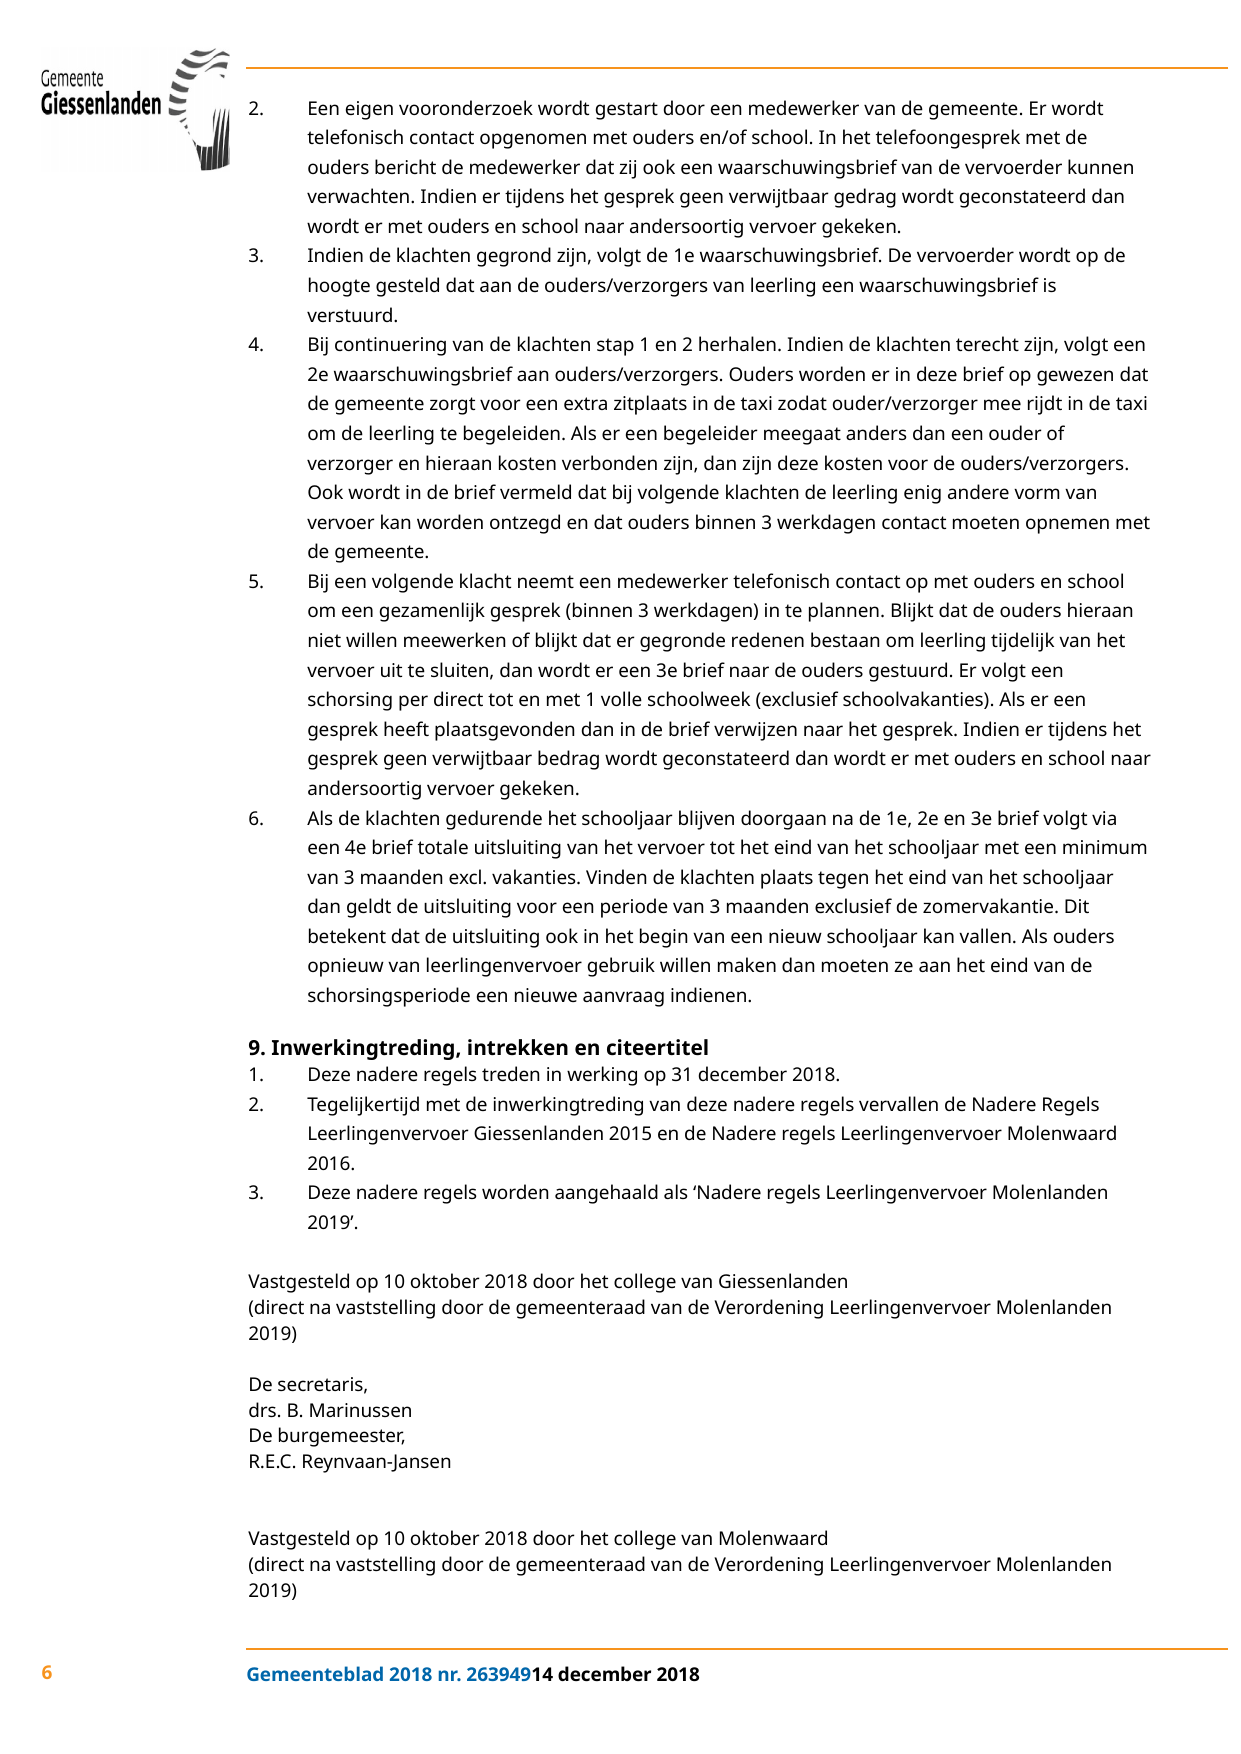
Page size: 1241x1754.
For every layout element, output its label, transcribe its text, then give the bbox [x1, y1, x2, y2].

text R.E.C. Reynvaan-Jansen [248, 1448, 1152, 1474]
list Bij een volgende klacht neemt een medewerker telefonisch contact op met ouders en school om een gezamenlijk gesprek (binnen 3 werkdagen) in te plannen. Blijkt dat de ouders hieraan niet willen meewerken of blijkt dat er gegronde redenen bestaan om leerling tijdelijk van het vervoer uit te sluiten, dan wordt er een 3e brief naar de ouders gestuurd. Er volgt een schorsing per direct tot en met 1 volle schoolweek (exclusief schoolvakanties). Als er een gesprek heeft plaatsgevonden dan in de brief verwijzen naar het gesprek. Indien er tijdens het gesprek geen verwijtbaar bedrag wordt geconstateerd dan wordt er met ouders en school naar andersoortig vervoer gekeken. [248, 568, 1152, 801]
text (direct na vaststelling door de gemeenteraad van de Verordening Leerlingenvervoer Molenlanden 2019) [248, 1551, 1152, 1603]
list Bij continuering van de klachten stap 1 en 2 herhalen. Indien de klachten terecht zijn, volgt een 2e waarschuwingsbrief aan ouders/verzorgers. Ouders worden er in deze brief op gewezen dat de gemeente zorgt voor een extra zitplaats in de taxi zodat ouder/verzorger mee rijdt in de taxi om de leerling te begeleiden. Als er een begeleider meegaat anders dan een ouder of verzorger en hieraan kosten verbonden zijn, dan zijn deze kosten voor de ouders/verzorgers. Ook wordt in de brief vermeld dat bij volgende klachten de leerling enig andere vorm van vervoer kan worden ontzegd en dat ouders binnen 3 werkdagen contact moeten opnemen met de gemeente. [248, 331, 1152, 564]
text De secretaris, [248, 1371, 1152, 1397]
list Deze nadere regels worden aangehaald als ‘Nadere regels Leerlingenvervoer Molenlanden 2019’. [248, 1179, 1152, 1235]
list Deze nadere regels treden in werking op 31 december 2018. [248, 1061, 1152, 1087]
list Tegelijkertijd met de inwerkingtreding van deze nadere regels vervallen de Nadere Regels Leerlingenvervoer Giessenlanden 2015 en de Nadere regels Leerlingenvervoer Molenwaard 2016. [248, 1091, 1152, 1176]
text Vastgesteld op 10 oktober 2018 door het college van Giessenlanden [248, 1268, 1152, 1294]
text (direct na vaststelling door de gemeenteraad van de Verordening Leerlingenvervoer Molenlanden 2019) [248, 1294, 1152, 1345]
text 9. Inwerkingtreding, intrekken en citeertitel [248, 1033, 1152, 1061]
picture [41, 47, 231, 172]
list Een eigen vooronderzoek wordt gestart door een medewerker van de gemeente. Er wordt telefonisch contact opgenomen met ouders en/of school. In het telefoongesprek met de ouders bericht de medewerker dat zij ook een waarschuwingsbrief van de vervoerder kunnen verwachten. Indien er tijdens het gesprek geen verwijtbaar gedrag wordt geconstateerd dan wordt er met ouders en school naar andersoortig vervoer gekeken. [248, 95, 1152, 239]
list Als de klachten gedurende het schooljaar blijven doorgaan na de 1e, 2e en 3e brief volgt via een 4e brief totale uitsluiting van het vervoer tot het eind van het schooljaar met een minimum van 3 maanden excl. vakanties. Vinden de klachten plaats tegen het eind van het schooljaar dan geldt de uitsluiting voor een periode van 3 maanden exclusief de zomervakantie. Dit betekent dat de uitsluiting ook in het begin van een nieuw schooljaar kan vallen. Als ouders opnieuw van leerlingenvervoer gebruik willen maken dan moeten ze aan het eind van de schorsingsperiode een nieuwe aanvraag indienen. [248, 805, 1152, 1008]
list Indien de klachten gegrond zijn, volgt de 1e waarschuwingsbrief. De vervoerder wordt op de hoogte gesteld dat aan de ouders/verzorgers van leerling een waarschuwingsbrief is verstuurd. [248, 243, 1152, 328]
text De burgemeester, [248, 1423, 1152, 1448]
text Vastgesteld op 10 oktober 2018 door het college van Molenwaard [248, 1526, 1152, 1551]
text drs. B. Marinussen [248, 1397, 1152, 1423]
